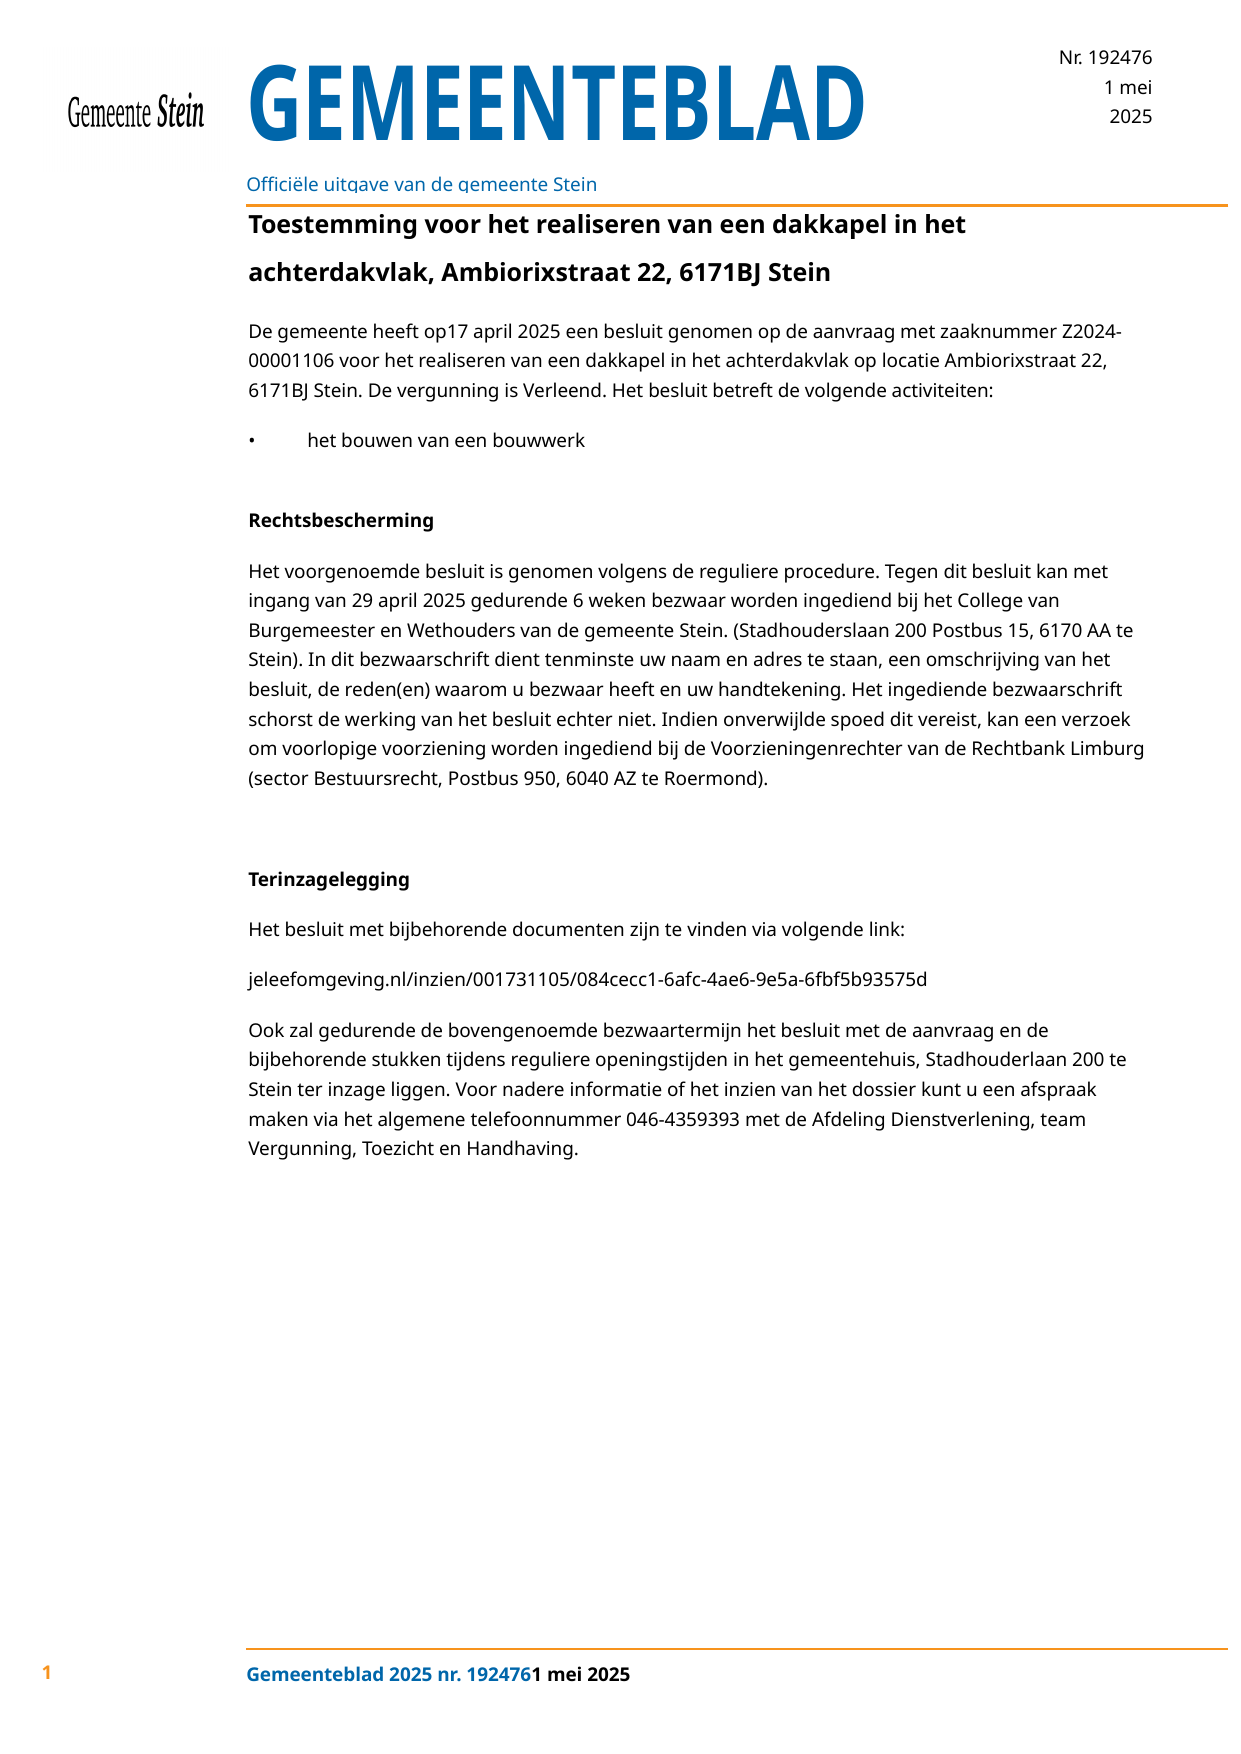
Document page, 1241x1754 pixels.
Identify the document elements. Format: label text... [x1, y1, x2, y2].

text Ook zal gedurende de bovengenoemde bezwaartermijn het besluit met de aanvraag en de bijbehorende stukken tijdens reguliere openingstijden in het gemeentehuis, Stadhouderlaan 200 te Stein ter inzage liggen. Voor nadere informatie of het inzien van het dossier kunt u een afspraak maken via het algemene telefoonnummer 046-4359393 met de Afdeling Dienstverlening, team Vergunning, Toezicht en Handhaving. [248, 1017, 1152, 1161]
text jeleefomgeving.nl/inzien/001731105/084cecc1-6afc-4ae6-9e5a-6fbf5b93575d [248, 967, 1152, 992]
text De gemeente heeft op17 april 2025 een besluit genomen op de aanvraag met zaaknummer Z2024-00001106 voor het realiseren van een dakkapel in het achterdakvlak op locatie Ambiorixstraat 22, 6171BJ Stein. De vergunning is Verleend. Het besluit betreft de volgende activiteiten: [248, 318, 1152, 403]
text Toestemming voor het realiseren van een dakkapel in het achterdakvlak, Ambiorixstraat 22, 6171BJ Stein [248, 207, 1152, 288]
text Terinzagelegging [248, 866, 1152, 892]
list het bouwen van een bouwwerk [248, 427, 1152, 453]
text Het besluit met bijbehorende documenten zijn te vinden via volgende link: [248, 916, 1152, 942]
picture [41, 47, 231, 172]
text Rechtsbescherming [248, 507, 1152, 533]
text Het voorgenoemde besluit is genomen volgens de reguliere procedure. Tegen dit besluit kan met ingang van 29 april 2025 gedurende 6 weken bezwaar worden ingediend bij het College van Burgemeester en Wethouders van de gemeente Stein. (Stadhouderslaan 200 Postbus 15, 6170 AA te Stein). In dit bezwaarschrift dient tenminste uw naam en adres te staan, een omschrijving van het besluit, de reden(en) waarom u bezwaar heeft en uw handtekening. Het ingediende bezwaarschrift schorst de werking van het besluit echter niet. Indien onverwijlde spoed dit vereist, kan een verzoek om voorlopige voorziening worden ingediend bij de Voorzieningenrechter van de Rechtbank Limburg (sector Bestuursrecht, Postbus 950, 6040 AZ te Roermond). [248, 558, 1152, 791]
